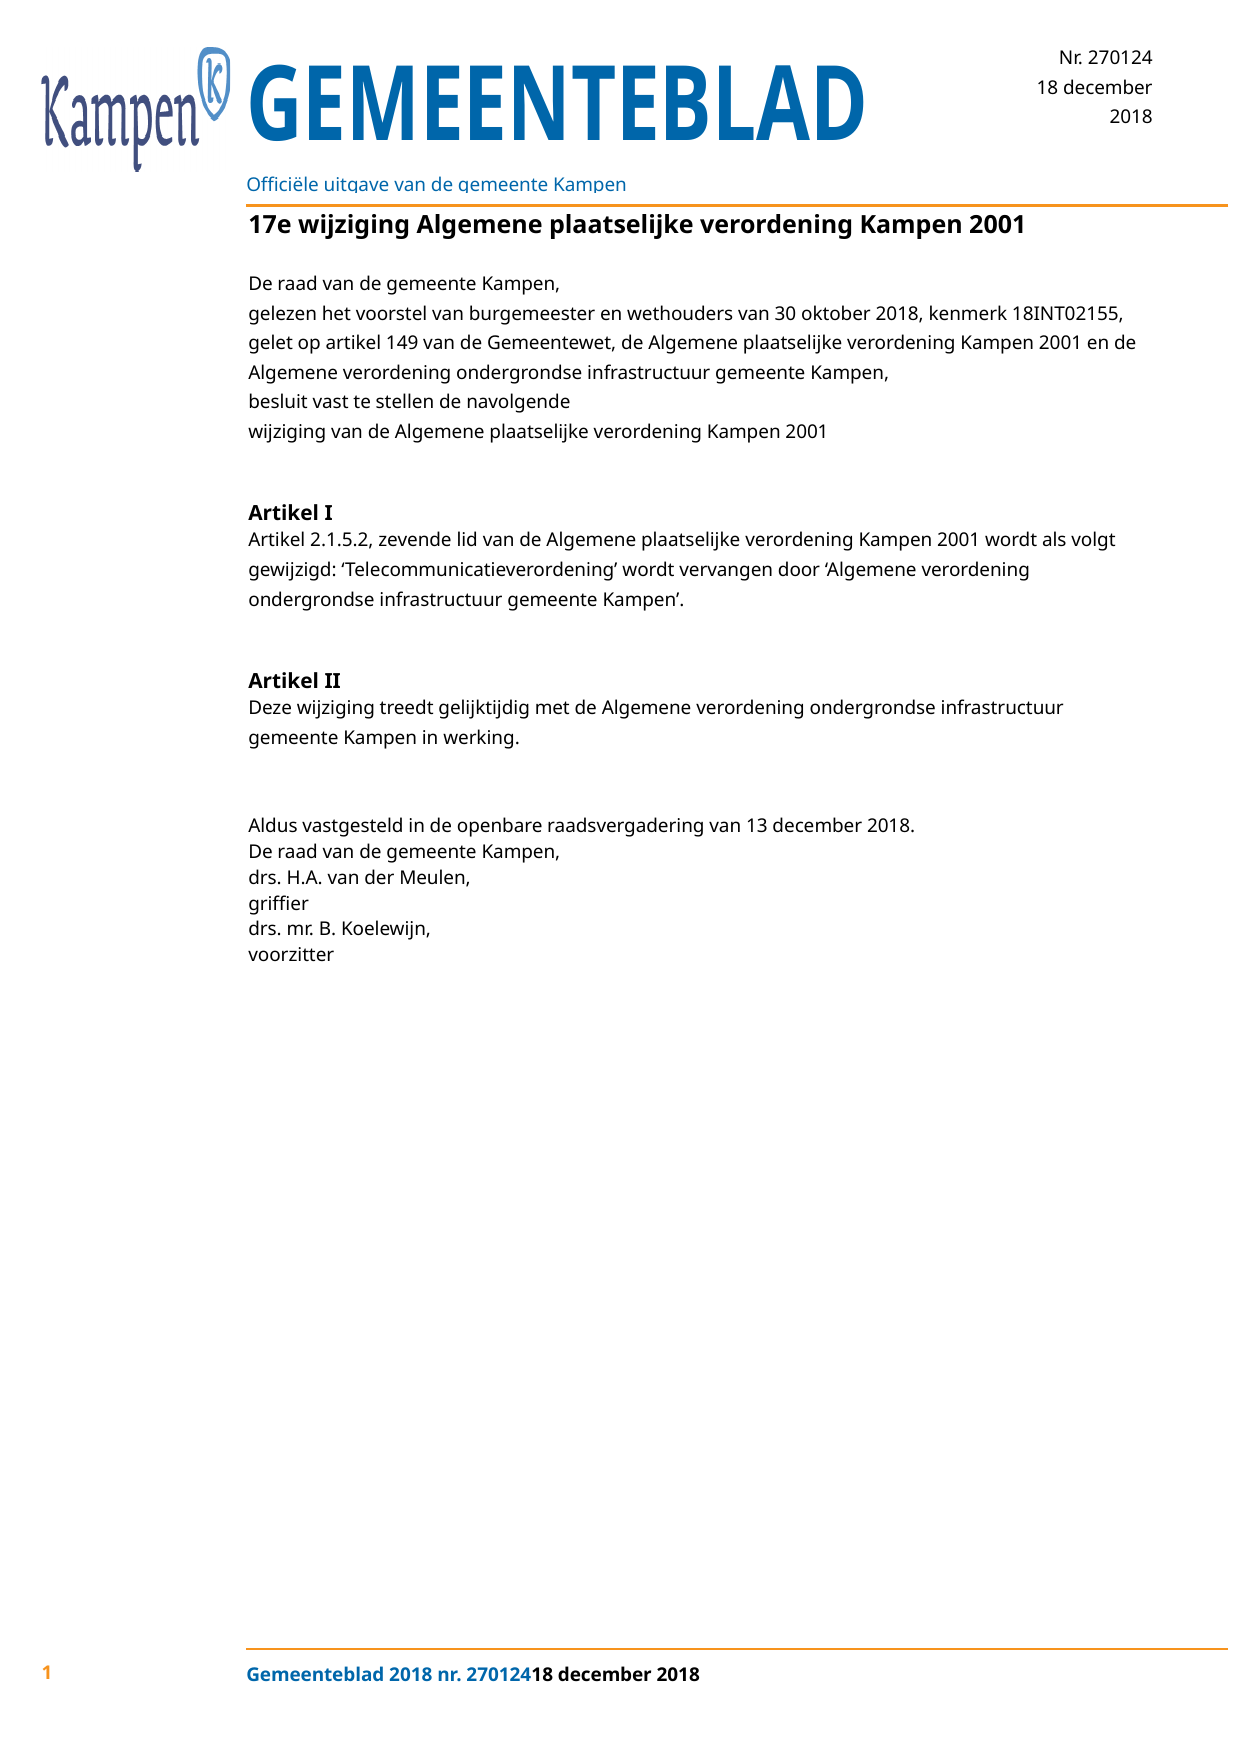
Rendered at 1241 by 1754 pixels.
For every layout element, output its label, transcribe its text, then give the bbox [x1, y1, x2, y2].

text Artikel 2.1.5.2, zevende lid van de Algemene plaatselijke verordening Kampen 2001 wordt als volgt gewijzigd: ‘Telecommunicatieverordening’ wordt vervangen door ‘Algemene verordening ondergrondse infrastructuur gemeente Kampen’. [248, 527, 1152, 612]
text wijziging van de Algemene plaatselijke verordening Kampen 2001 [248, 418, 1152, 444]
picture [41, 47, 231, 172]
text Artikel II [248, 666, 1152, 694]
text voorzitter [248, 941, 1152, 967]
text drs. H.A. van der Meulen, [248, 864, 1152, 890]
text besluit vast te stellen de navolgende [248, 389, 1152, 414]
text De raad van de gemeente Kampen, [248, 270, 1152, 296]
text Deze wijziging treedt gelijktijdig met de Algemene verordening ondergrondse infrastructuur gemeente Kampen in werking. [248, 694, 1152, 749]
text 17e wijziging Algemene plaatselijke verordening Kampen 2001 [248, 207, 1152, 241]
text drs. mr. B. Koelewijn, [248, 916, 1152, 941]
text gelet op artikel 149 van de Gemeentewet, de Algemene plaatselijke verordening Kampen 2001 en de Algemene verordening ondergrondse infrastructuur gemeente Kampen, [248, 329, 1152, 385]
text Artikel I [248, 498, 1152, 527]
text gelezen het voorstel van burgemeester en wethouders van 30 oktober 2018, kenmerk 18INT02155, [248, 300, 1152, 326]
text Aldus vastgesteld in de openbare raadsvergadering van 13 december 2018. [248, 813, 1152, 838]
text griffier [248, 890, 1152, 916]
text De raad van de gemeente Kampen, [248, 838, 1152, 864]
